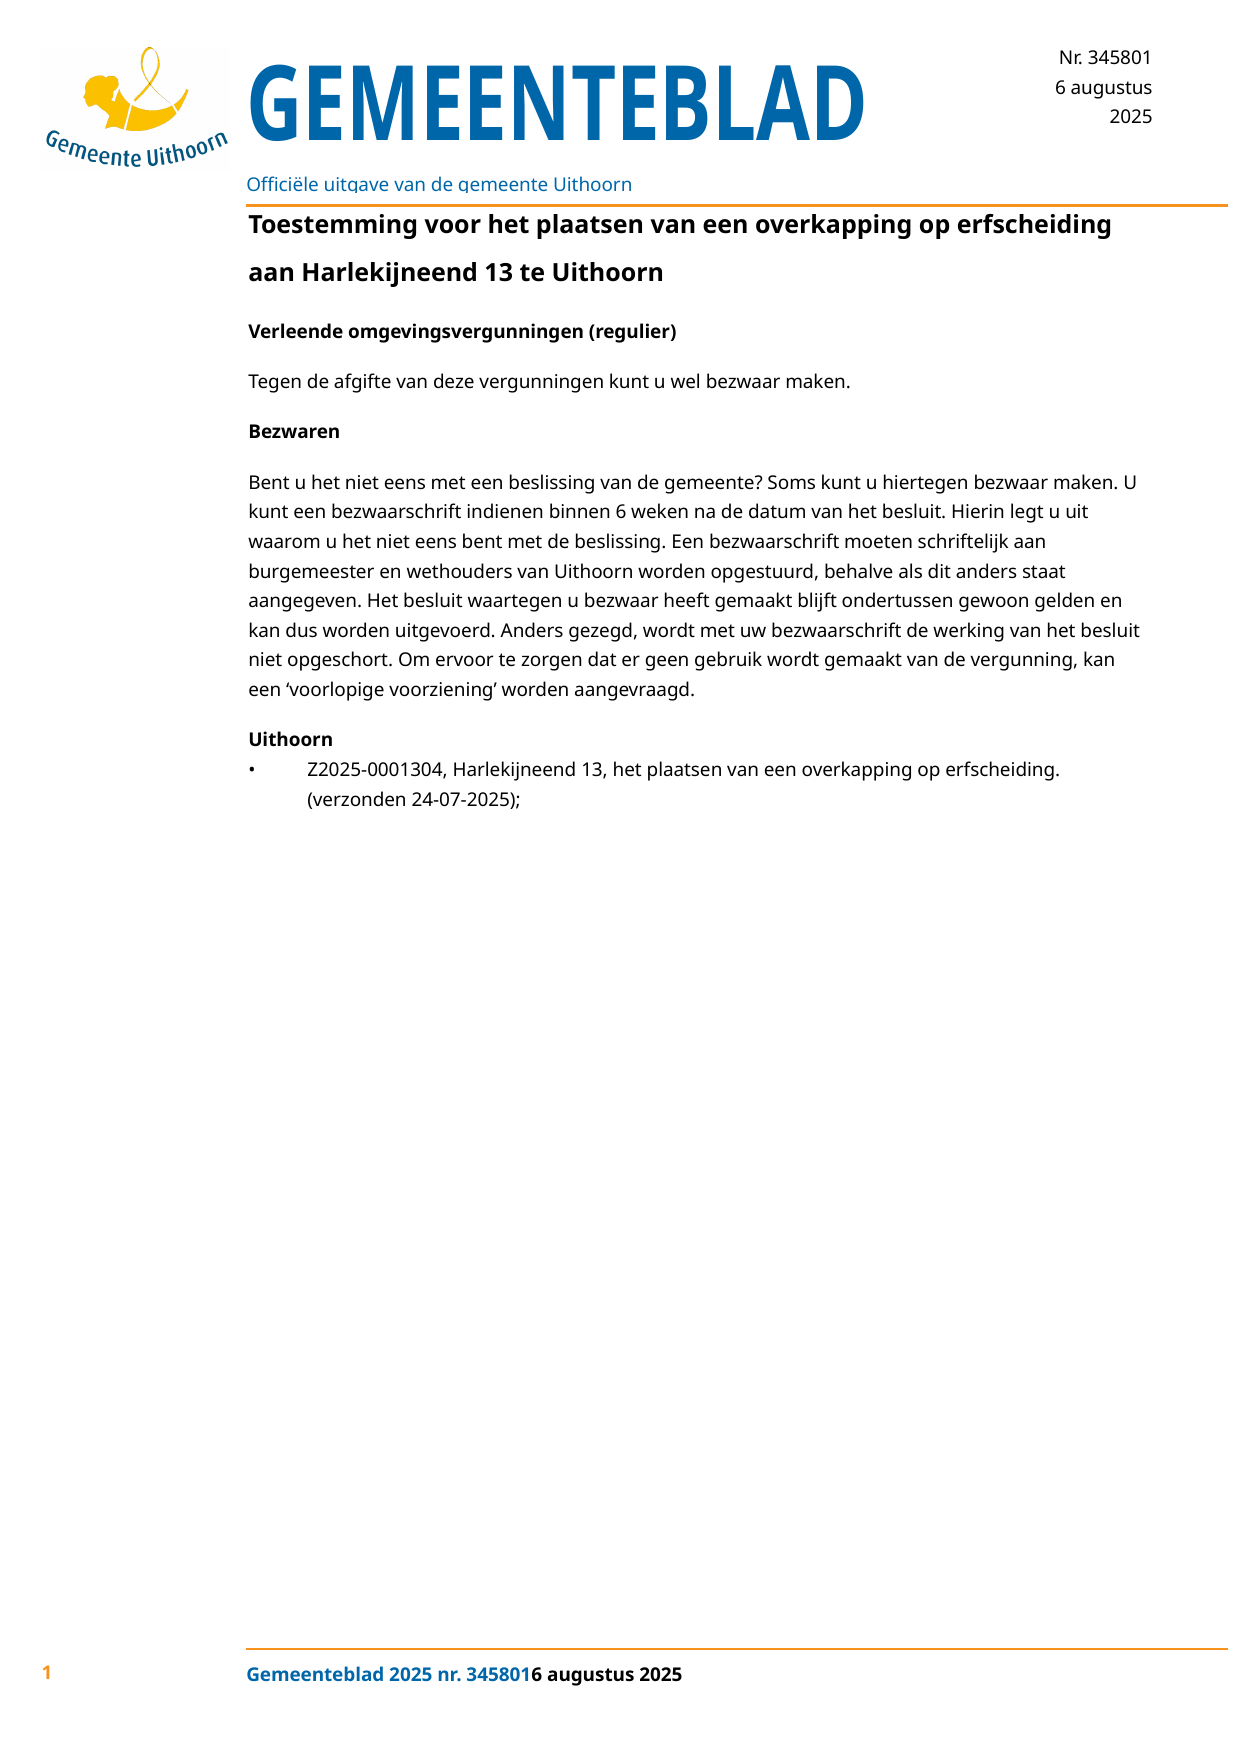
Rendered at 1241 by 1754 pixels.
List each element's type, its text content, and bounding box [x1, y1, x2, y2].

picture [41, 47, 231, 172]
text Bezwaren [248, 419, 1152, 444]
list Z2025-0001304, Harlekijneend 13, het plaatsen van een overkapping op erfscheiding. (verzonden 24-07-2025); [248, 756, 1152, 812]
text Tegen de afgifte van deze vergunningen kunt u wel bezwaar maken. [248, 368, 1152, 394]
text Bent u het niet eens met een beslissing van de gemeente? Soms kunt u hiertegen bezwaar maken. U kunt een bezwaarschrift indienen binnen 6 weken na de datum van het besluit. Hierin legt u uit waarom u het niet eens bent met de beslissing. Een bezwaarschrift moeten schriftelijk aan burgemeester en wethouders van Uithoorn worden opgestuurd, behalve als dit anders staat aangegeven. Het besluit waartegen u bezwaar heeft gemaakt blijft ondertussen gewoon gelden en kan dus worden uitgevoerd. Anders gezegd, wordt met uw bezwaarschrift de werking van het besluit niet opgeschort. Om ervoor te zorgen dat er geen gebruik wordt gemaakt van de vergunning, kan een ‘voorlopige voorziening’ worden aangevraagd. [248, 469, 1152, 702]
text Verleende omgevingsvergunningen (regulier) [248, 318, 1152, 344]
text Toestemming voor het plaatsen van een overkapping op erfscheiding aan Harlekijneend 13 te Uithoorn [248, 207, 1152, 288]
text Uithoorn [248, 727, 1152, 752]
